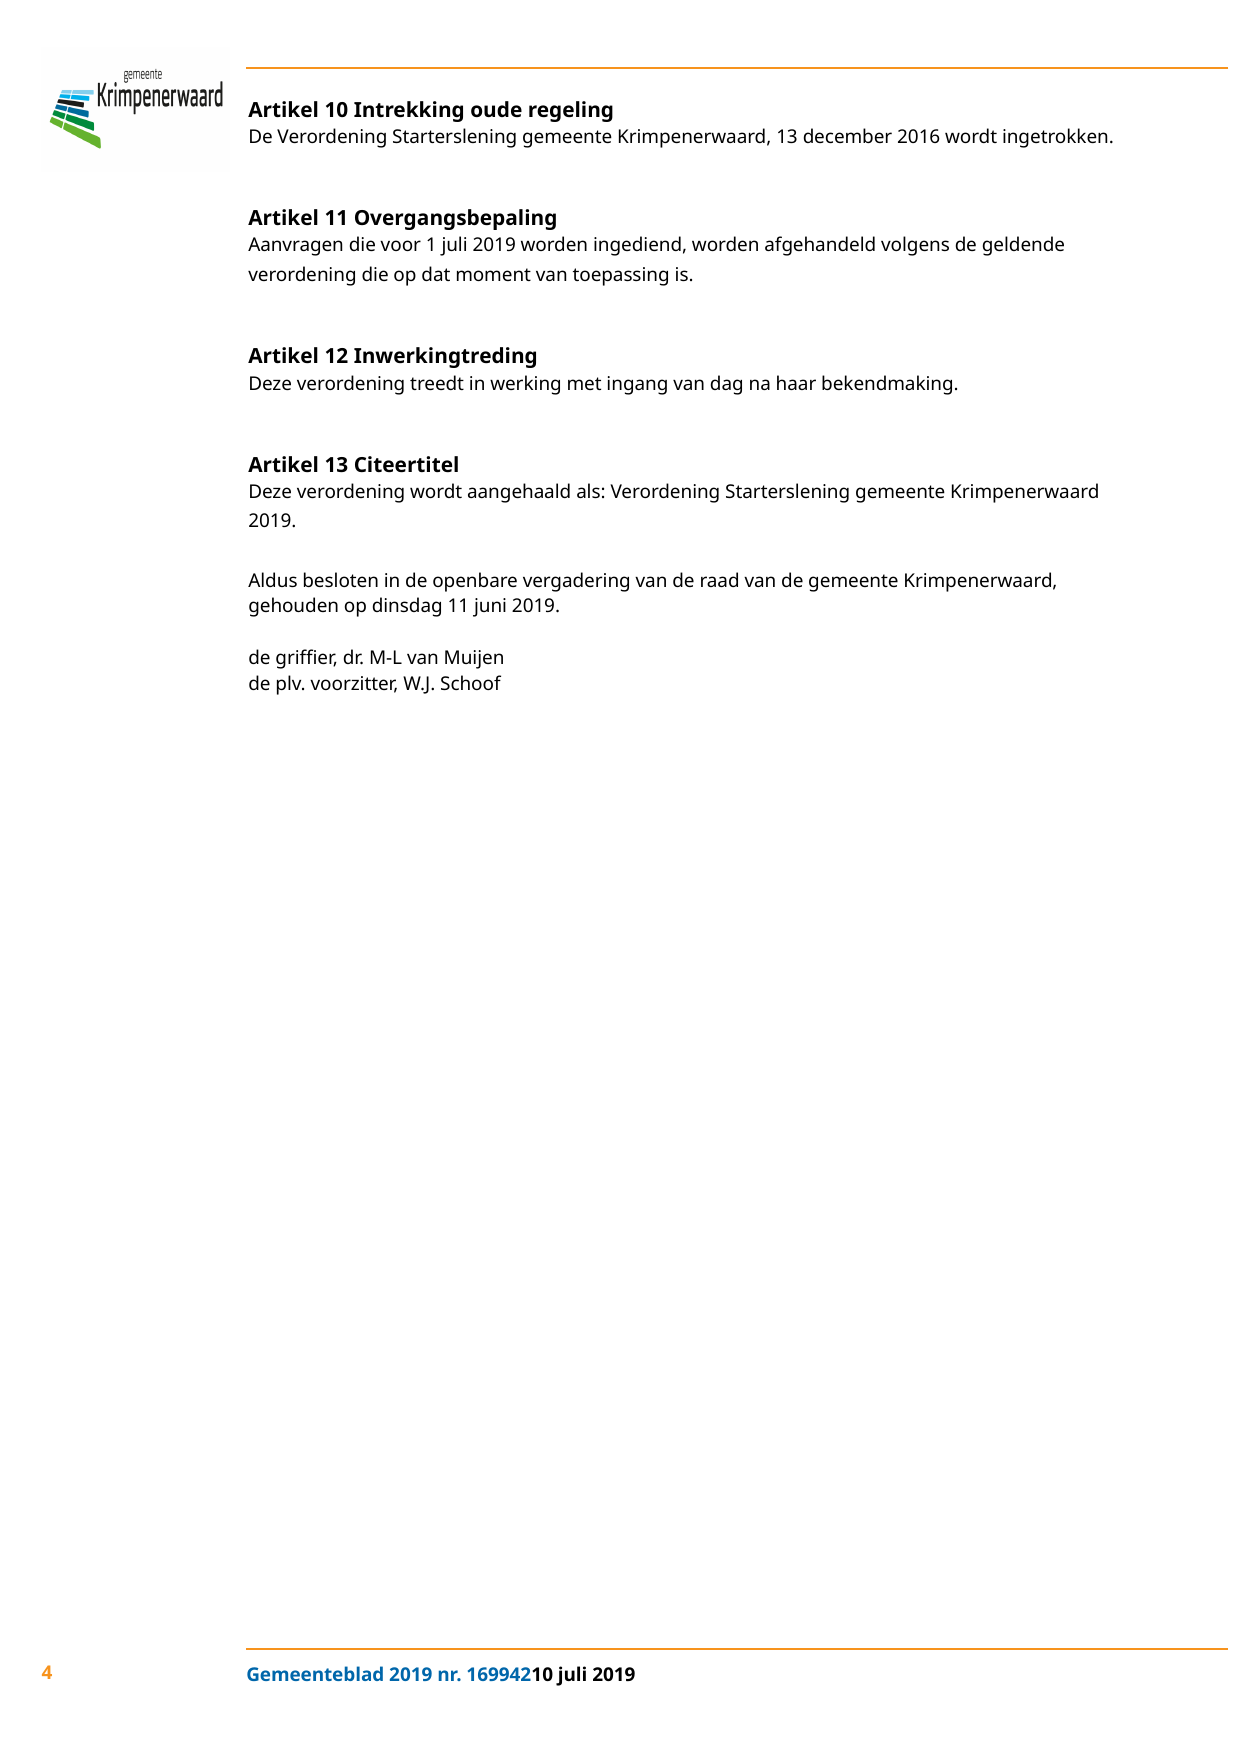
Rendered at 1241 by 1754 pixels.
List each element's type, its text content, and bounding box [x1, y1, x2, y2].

text Artikel 13 Citeertitel [248, 450, 1152, 478]
picture [41, 47, 231, 172]
text Aanvragen die voor 1 juli 2019 worden ingediend, worden afgehandeld volgens de geldende verordening die op dat moment van toepassing is. [248, 232, 1152, 287]
text de plv. voorzitter, W.J. Schoof [248, 670, 1152, 696]
text de griffier, dr. M-L van Muijen [248, 644, 1152, 670]
text Deze verordening wordt aangehaald als: Verordening Starterslening gemeente Krimpenerwaard 2019. [248, 478, 1152, 533]
text Artikel 10 Intrekking oude regeling [248, 95, 1152, 123]
text Artikel 12 Inwerkingtreding [248, 341, 1152, 370]
text De Verordening Starterslening gemeente Krimpenerwaard, 13 december 2016 wordt ingetrokken. [248, 123, 1152, 149]
text Aldus besloten in de openbare vergadering van de raad van de gemeente Krimpenerwaard, gehouden op dinsdag 11 juni 2019. [248, 567, 1152, 618]
text Deze verordening treedt in werking met ingang van dag na haar bekendmaking. [248, 370, 1152, 395]
text Artikel 11 Overgangsbepaling [248, 203, 1152, 232]
